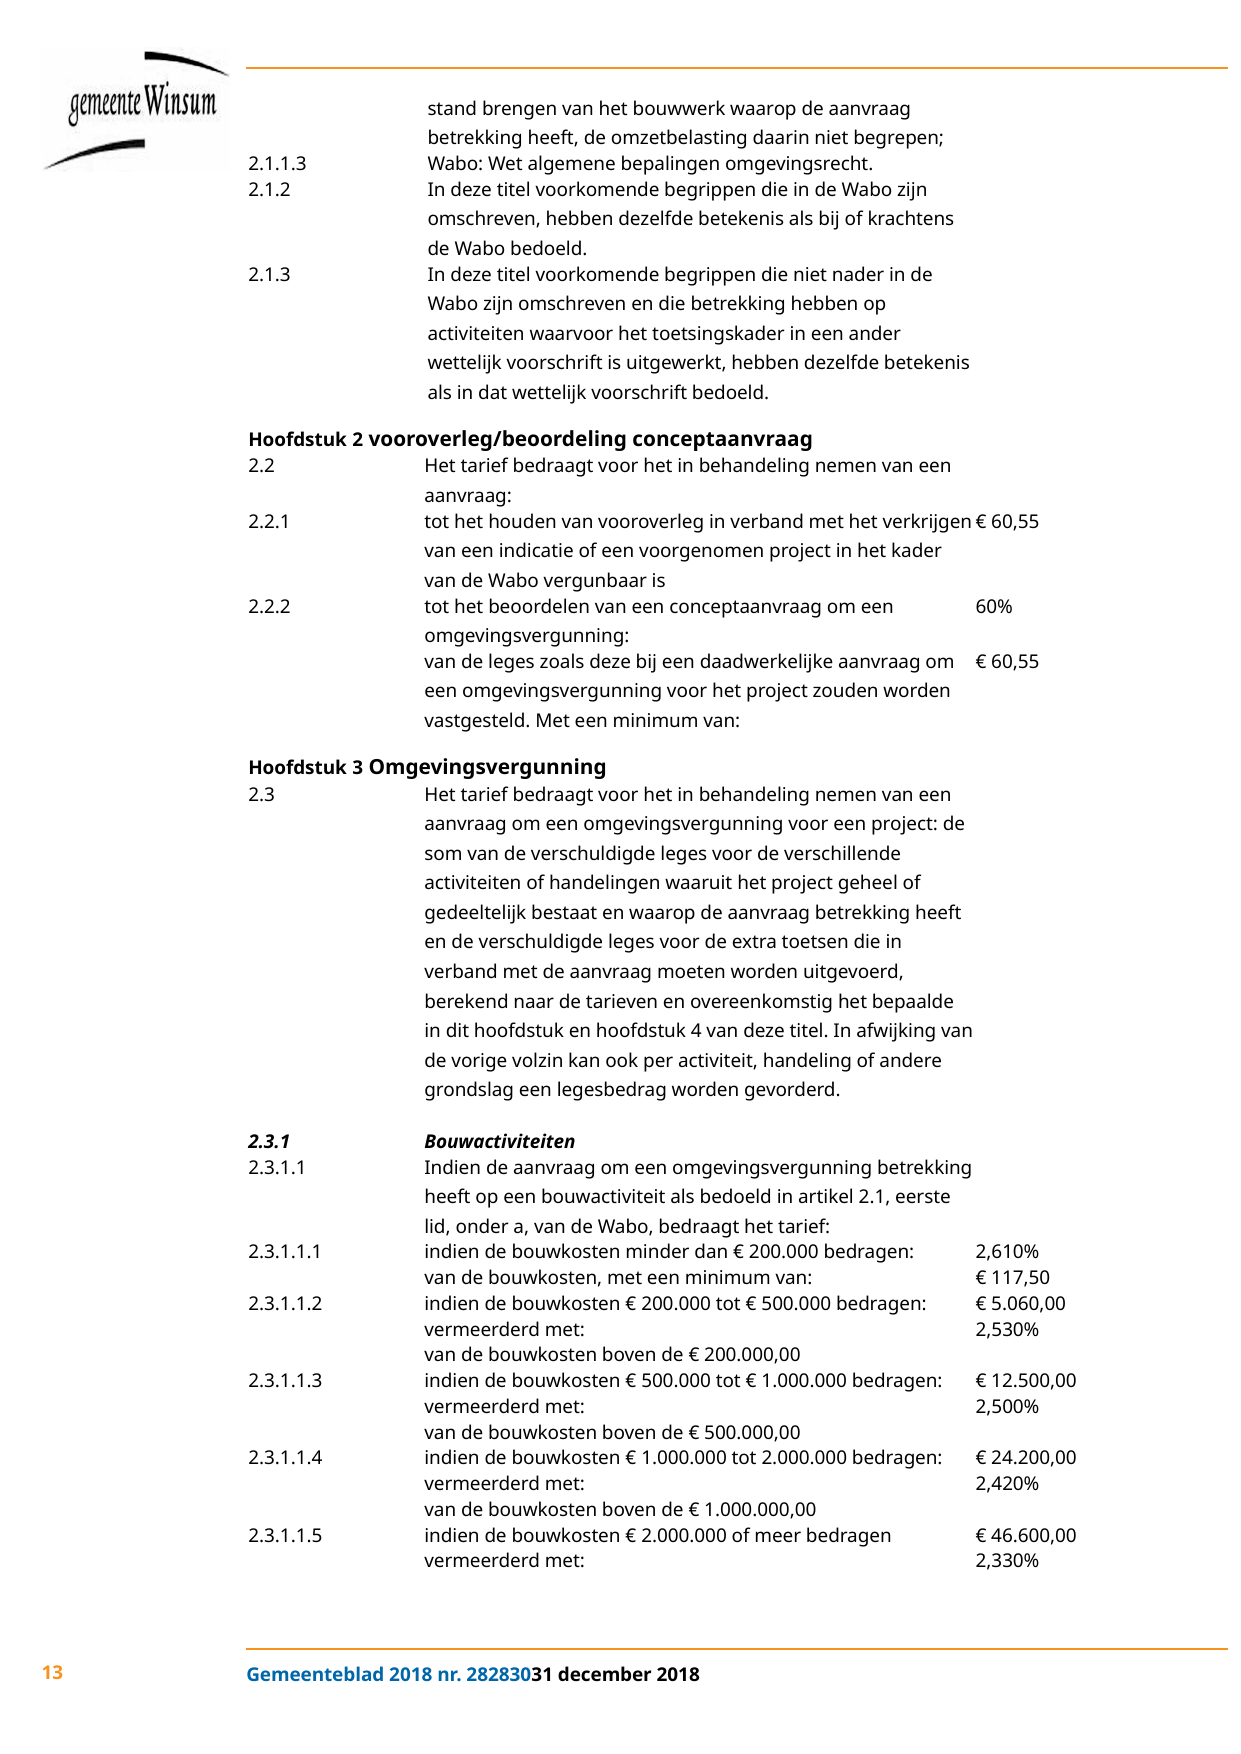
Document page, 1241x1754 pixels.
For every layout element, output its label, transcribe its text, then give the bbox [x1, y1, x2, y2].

table_cell [248, 1573, 424, 1599]
table_cell van de bouwkosten, met een minimum van: [424, 1265, 975, 1290]
table_cell [975, 1342, 1152, 1367]
table_cell vermeerderd met: [424, 1393, 975, 1419]
table_cell [248, 1342, 424, 1367]
table_cell van de leges zoals deze bij een daadwerkelijke aanvraag om een omgevingsvergunning voor het project zouden worden vastgesteld. Met een minimum van: [424, 648, 975, 733]
table_cell [975, 1128, 1152, 1154]
table_cell [248, 95, 427, 150]
table_cell 2.3.1.1.2 [248, 1290, 424, 1316]
table_cell [973, 261, 1152, 405]
text Hoofdstuk 2 vooroverleg/beoordeling conceptaanvraag [248, 424, 1152, 452]
table_cell € 46.600,00 [975, 1522, 1152, 1547]
table_cell 2.3.1.1.1 [248, 1239, 424, 1264]
table_cell tot het beoordelen van een conceptaanvraag om een omgevingsvergunning: [424, 593, 975, 648]
table_cell 2.3.1.1.4 [248, 1445, 424, 1470]
table_cell vermeerderd met: [424, 1548, 975, 1573]
table_cell indien de bouwkosten € 500.000 tot € 1.000.000 bedragen: [424, 1368, 975, 1393]
table_cell In deze titel voorkomende begrippen die in de Wabo zijn omschreven, hebben dezelfde betekenis als bij of krachtens de Wabo bedoeld. [427, 176, 972, 261]
table_cell [975, 1573, 1152, 1599]
table_cell Indien de aanvraag om een omgevingsvergunning betrekking heeft op een bouwactiviteit als bedoeld in artikel 2.1, eerste lid, onder a, van de Wabo, bedraagt het tarief: [424, 1154, 975, 1239]
table_cell [248, 1265, 424, 1290]
table_cell 2,500% [975, 1393, 1152, 1419]
table_cell 2.2.1 [248, 508, 424, 593]
table_cell [424, 1103, 975, 1128]
table_cell [975, 1496, 1152, 1522]
table_cell vermeerderd met: [424, 1470, 975, 1496]
table_cell 2.3.1.1 [248, 1154, 424, 1239]
table_cell tot het houden van vooroverleg in verband met het verkrijgen van een indicatie of een voorgenomen project in het kader van de Wabo vergunbaar is [424, 508, 975, 593]
table_cell [248, 1548, 424, 1573]
table_cell [424, 1573, 975, 1599]
table_cell van de bouwkosten boven de € 1.000.000,00 [424, 1496, 975, 1522]
table_cell [975, 1419, 1152, 1444]
table_cell [248, 1419, 424, 1444]
table_cell € 12.500,00 [975, 1368, 1152, 1393]
table_header 2.2 [248, 453, 424, 508]
table_cell 2.1.3 [248, 261, 427, 405]
table_cell [973, 150, 1152, 176]
table_cell [248, 1316, 424, 1342]
table_cell 2,610% [975, 1239, 1152, 1264]
table_cell stand brengen van het bouwwerk waarop de aanvraag betrekking heeft, de omzetbelasting daarin niet begrepen; [427, 95, 972, 150]
text Hoofdstuk 3 Omgevingsvergunning [248, 752, 1152, 781]
table_cell vermeerderd met: [424, 1316, 975, 1342]
table_cell 2.1.1.3 [248, 150, 427, 176]
table_cell 2.3.1.1.5 [248, 1522, 424, 1547]
table_cell € 117,50 [975, 1265, 1152, 1290]
table_cell [975, 1103, 1152, 1128]
table_cell [248, 648, 424, 733]
table_cell 2.3.1 [248, 1128, 424, 1154]
table_cell [248, 1103, 424, 1128]
table_cell 2,420% [975, 1470, 1152, 1496]
table_cell In deze titel voorkomende begrippen die niet nader in de Wabo zijn omschreven en die betrekking hebben op activiteiten waarvoor het toetsingskader in een ander wettelijk voorschrift is uitgewerkt, hebben dezelfde betekenis als in dat wettelijk voorschrift bedoeld. [427, 261, 972, 405]
table_cell van de bouwkosten boven de € 200.000,00 [424, 1342, 975, 1367]
table_cell € 60,55 [975, 508, 1152, 593]
table_cell [973, 95, 1152, 150]
picture [41, 47, 231, 172]
table_cell [248, 1393, 424, 1419]
table_cell Bouwactiviteiten [424, 1128, 975, 1154]
table_cell 2.2.2 [248, 593, 424, 648]
table_cell indien de bouwkosten € 200.000 tot € 500.000 bedragen: [424, 1290, 975, 1316]
table_header [975, 781, 1152, 1102]
table_cell van de bouwkosten boven de € 500.000,00 [424, 1419, 975, 1444]
table_cell indien de bouwkosten € 2.000.000 of meer bedragen [424, 1522, 975, 1547]
table_cell 2.3.1.1.3 [248, 1368, 424, 1393]
table_cell [248, 1470, 424, 1496]
table_cell 2,530% [975, 1316, 1152, 1342]
table_cell [975, 1154, 1152, 1239]
table_header 2.3 [248, 781, 424, 1102]
table_cell Wabo: Wet algemene bepalingen omgevingsrecht. [427, 150, 972, 176]
table_cell € 24.200,00 [975, 1445, 1152, 1470]
table_cell € 60,55 [975, 648, 1152, 733]
table_cell indien de bouwkosten € 1.000.000 tot 2.000.000 bedragen: [424, 1445, 975, 1470]
table_cell € 5.060,00 [975, 1290, 1152, 1316]
table_header Het tarief bedraagt voor het in behandeling nemen van een aanvraag: [424, 453, 975, 508]
table_cell 2.1.2 [248, 176, 427, 261]
table_cell [973, 176, 1152, 261]
table_cell [248, 1496, 424, 1522]
table_header Het tarief bedraagt voor het in behandeling nemen van een aanvraag om een omgevingsvergunning voor een project: de som van de verschuldigde leges voor de verschillende activiteiten of handelingen waaruit het project geheel of gedeeltelijk bestaat en waarop de aanvraag betrekking heeft en de verschuldigde leges voor de extra toetsen die in verband met de aanvraag moeten worden uitgevoerd, berekend naar de tarieven en overeenkomstig het bepaalde in dit hoofdstuk en hoofdstuk 4 van deze titel. In afwijking van de vorige volzin kan ook per activiteit, handeling of andere grondslag een legesbedrag worden gevorderd. [424, 781, 975, 1102]
table_cell 2,330% [975, 1548, 1152, 1573]
table_cell indien de bouwkosten minder dan € 200.000 bedragen: [424, 1239, 975, 1264]
table_cell 60% [975, 593, 1152, 648]
table_header [975, 453, 1152, 508]
